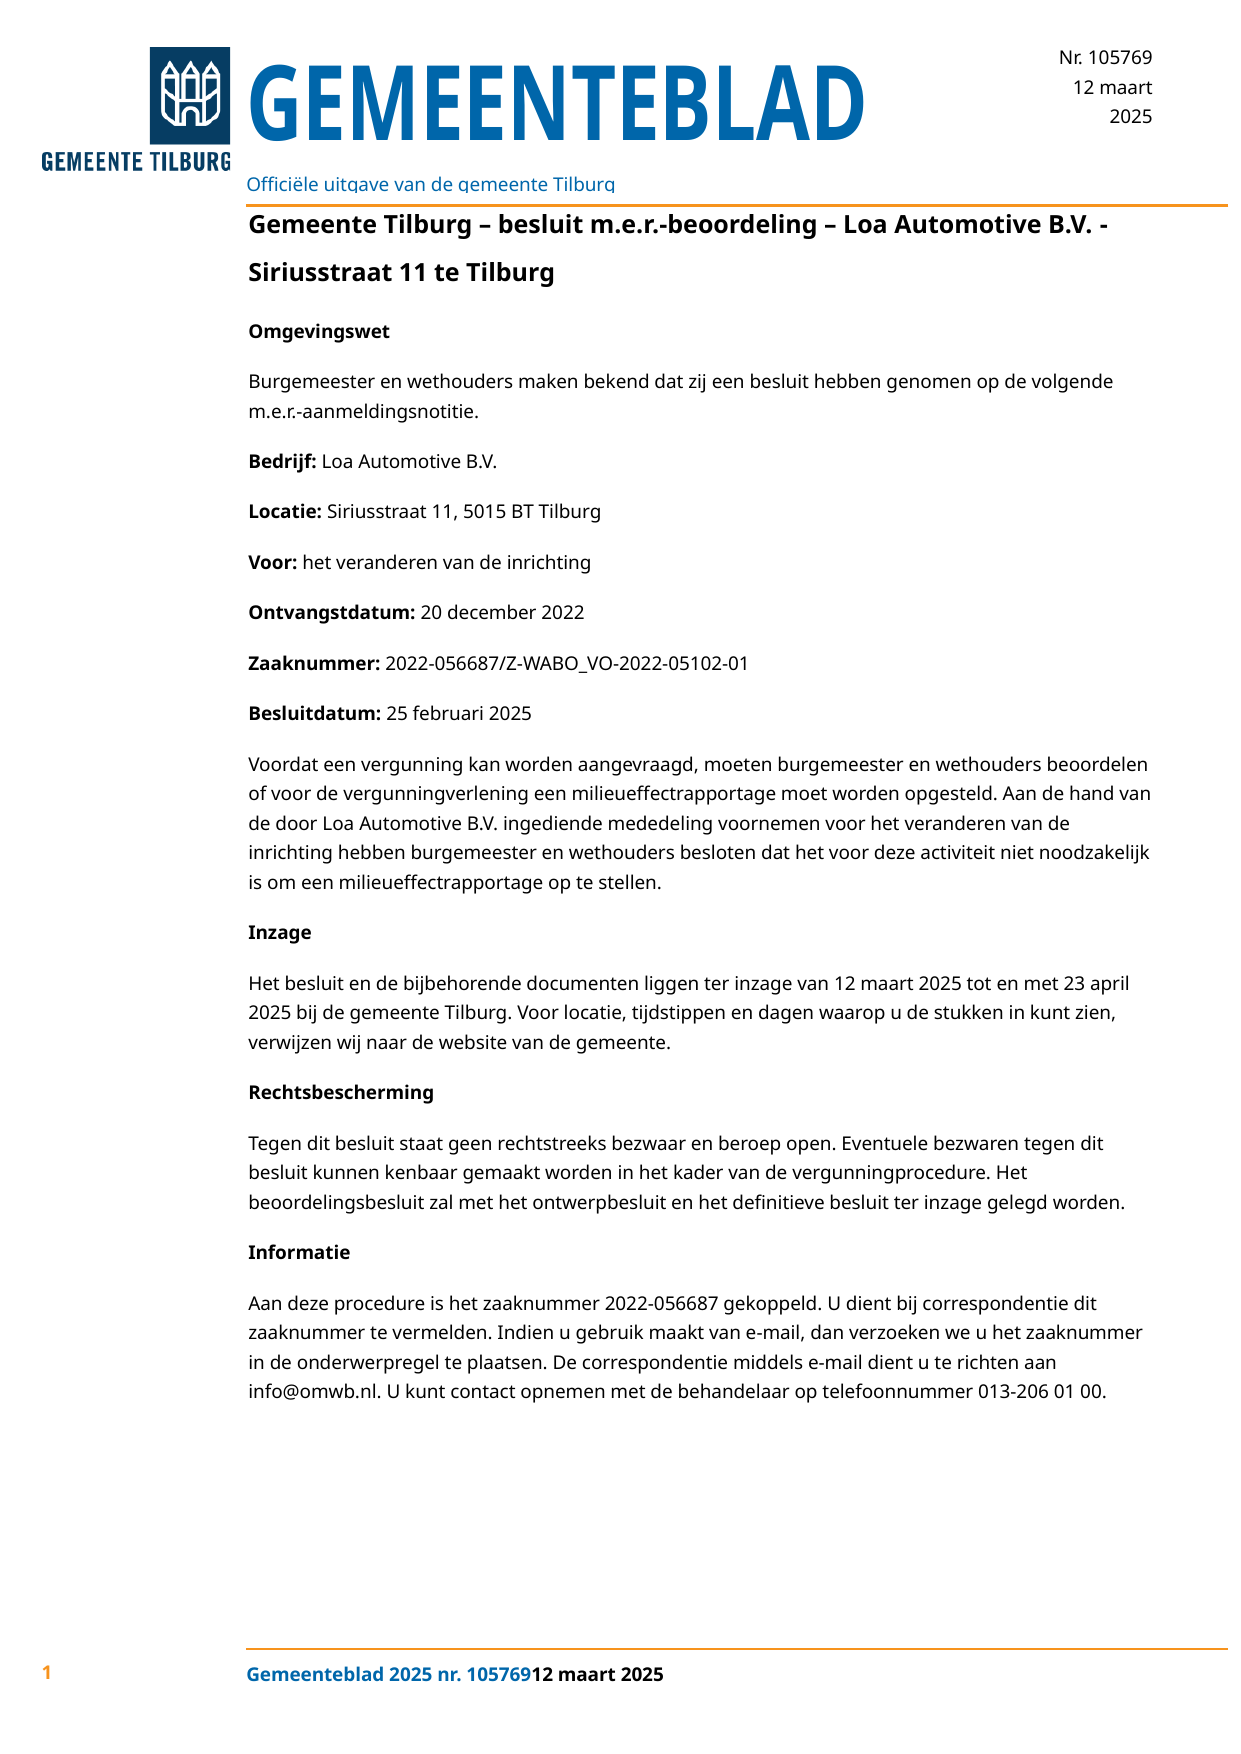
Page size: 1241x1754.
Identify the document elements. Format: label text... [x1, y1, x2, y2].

picture [41, 47, 231, 172]
text Zaaknummer: 2022-056687/Z-WABO_VO-2022-05102-01 [248, 650, 1152, 676]
text Inzage [248, 919, 1152, 945]
text Het besluit en de bijbehorende documenten liggen ter inzage van 12 maart 2025 tot en met 23 april 2025 bij de gemeente Tilburg. Voor locatie, tijdstippen en dagen waarop u de stukken in kunt zien, verwijzen wij naar de website van de gemeente. [248, 970, 1152, 1055]
text Locatie: Siriusstraat 11, 5015 BT Tilburg [248, 499, 1152, 524]
text Rechtsbescherming [248, 1079, 1152, 1105]
text Tegen dit besluit staat geen rechtstreeks bezwaar en beroep open. Eventuele bezwaren tegen dit besluit kunnen kenbaar gemaakt worden in het kader van de vergunningprocedure. Het beoordelingsbesluit zal met het ontwerpbesluit en het definitieve besluit ter inzage gelegd worden. [248, 1130, 1152, 1215]
text Aan deze procedure is het zaaknummer 2022-056687 gekoppeld. U dient bij correspondentie dit zaaknummer te vermelden. Indien u gebruik maakt van e-mail, dan verzoeken we u het zaaknummer in de onderwerpregel te plaatsen. De correspondentie middels e-mail dient u te richten aan info@omwb.nl. U kunt contact opnemen met de behandelaar op telefoonnummer 013-206 01 00. [248, 1290, 1152, 1404]
text Omgevingswet [248, 318, 1152, 344]
text Besluitdatum: 25 februari 2025 [248, 700, 1152, 726]
text Ontvangstdatum: 20 december 2022 [248, 599, 1152, 625]
text Bedrijf: Loa Automotive B.V. [248, 448, 1152, 474]
text Voordat een vergunning kan worden aangevraagd, moeten burgemeester en wethouders beoordelen of voor de vergunningverlening een milieueffectrapportage moet worden opgesteld. Aan de hand van de door Loa Automotive B.V. ingediende mededeling voornemen voor het veranderen van de inrichting hebben burgemeester en wethouders besloten dat het voor deze activiteit niet noodzakelijk is om een milieueffectrapportage op te stellen. [248, 751, 1152, 895]
text Burgemeester en wethouders maken bekend dat zij een besluit hebben genomen op de volgende m.e.r.-aanmeldingsnotitie. [248, 368, 1152, 424]
text Informatie [248, 1239, 1152, 1265]
text Gemeente Tilburg – besluit m.e.r.-beoordeling – Loa Automotive B.V. - Siriusstraat 11 te Tilburg [248, 207, 1152, 288]
text Voor: het veranderen van de inrichting [248, 549, 1152, 575]
